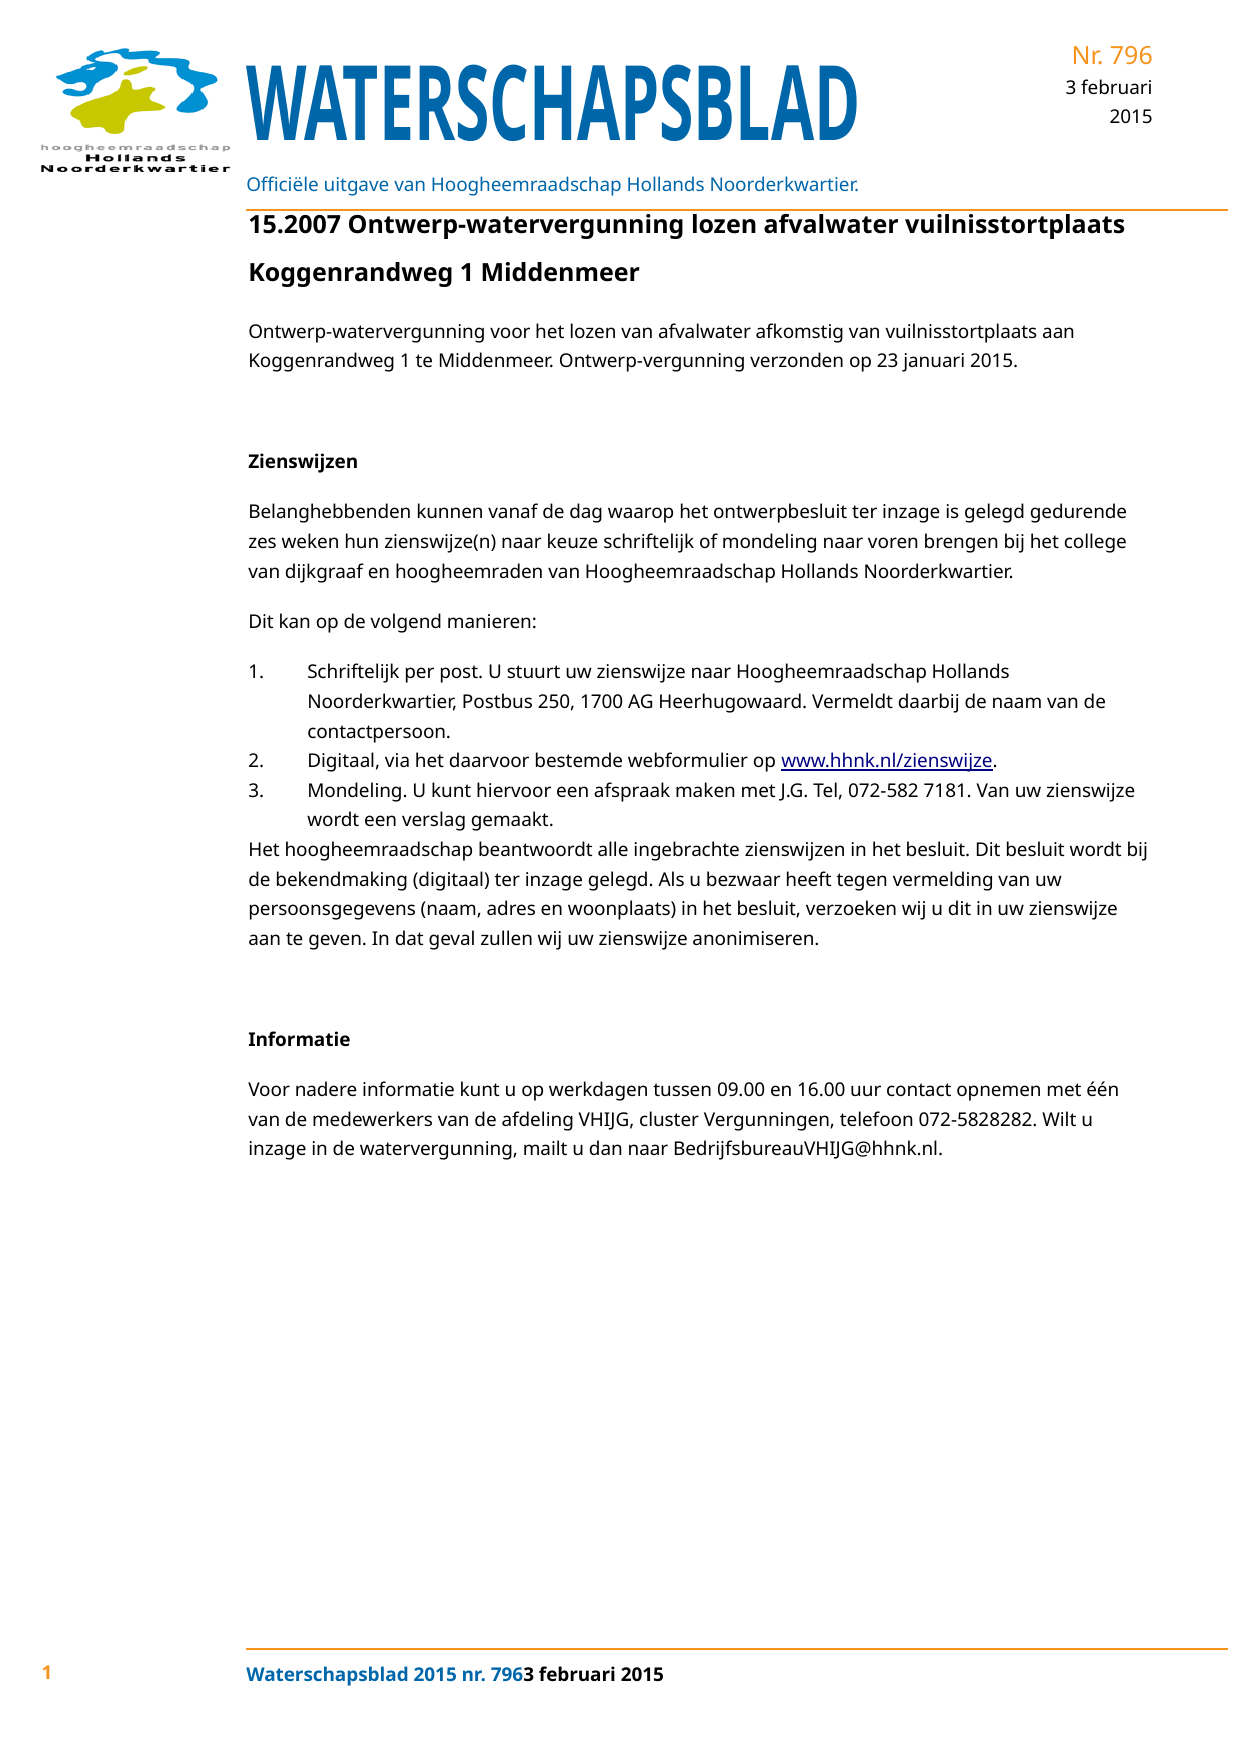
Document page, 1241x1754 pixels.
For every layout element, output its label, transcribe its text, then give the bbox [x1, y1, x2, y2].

text Dit kan op de volgend manieren: [248, 608, 1152, 634]
text Voor nadere informatie kunt u op werkdagen tussen 09.00 en 16.00 uur contact opnemen met één van de medewerkers van de afdeling VHIJG, cluster Vergunningen, telefoon 072-5828282. Wilt u inzage in de watervergunning, mailt u dan naar BedrijfsbureauVHIJG@hhnk.nl. [248, 1076, 1152, 1161]
list Digitaal, via het daarvoor bestemde webformulier op www.hhnk.nl/zienswijze. [248, 747, 1152, 773]
text Informatie [248, 1026, 1152, 1052]
list Schriftelijk per post. U stuurt uw zienswijze naar Hoogheemraadschap Hollands Noorderkwartier, Postbus 250, 1700 AG Heerhugowaard. Vermeldt daarbij de naam van de contactpersoon. [248, 659, 1152, 744]
text 15.2007 Ontwerp-watervergunning lozen afvalwater vuilnisstortplaats Koggenrandweg 1 Middenmeer [248, 211, 1152, 288]
text Zienswijzen [248, 448, 1152, 474]
list Mondeling. U kunt hiervoor een afspraak maken met J.G. Tel, 072-582 7181. Van uw zienswijze wordt een verslag gemaakt. [248, 777, 1152, 832]
text Het hoogheemraadschap beantwoordt alle ingebrachte zienswijzen in het besluit. Dit besluit wordt bij de bekendmaking (digitaal) ter inzage gelegd. Als u bezwaar heeft tegen vermelding van uw persoonsgegevens (naam, adres en woonplaats) in het besluit, verzoeken wij u dit in uw zienswijze aan te geven. In dat geval zullen wij uw zienswijze anonimiseren. [248, 836, 1152, 951]
text Ontwerp-watervergunning voor het lozen van afvalwater afkomstig van vuilnisstortplaats aan Koggenrandweg 1 te Middenmeer. Ontwerp-vergunning verzonden op 23 januari 2015. [248, 318, 1152, 373]
picture [41, 47, 231, 172]
text Belanghebbenden kunnen vanaf de dag waarop het ontwerpbesluit ter inzage is gelegd gedurende zes weken hun zienswijze(n) naar keuze schriftelijk of mondeling naar voren brengen bij het college van dijkgraaf en hoogheemraden van Hoogheemraadschap Hollands Noorderkwartier. [248, 499, 1152, 584]
